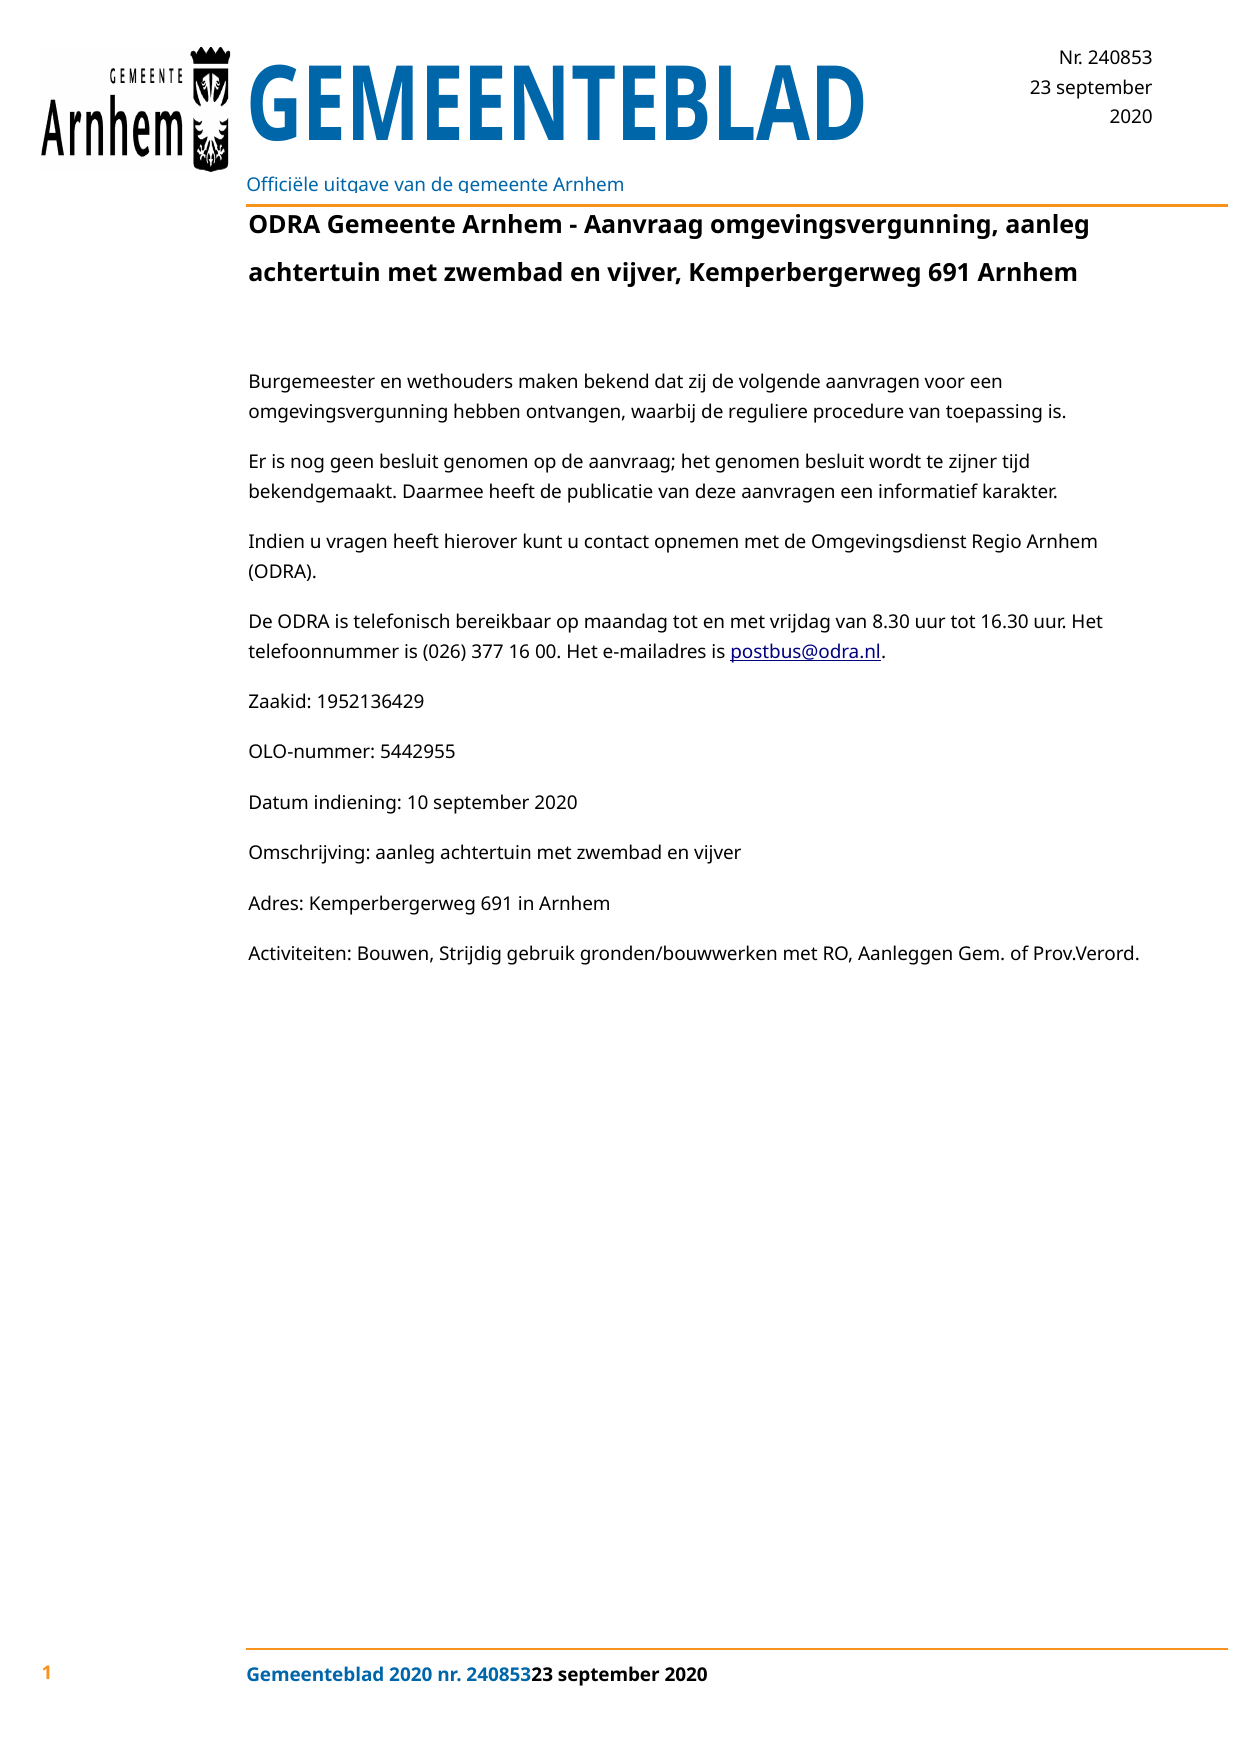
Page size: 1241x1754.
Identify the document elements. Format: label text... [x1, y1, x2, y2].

picture [41, 47, 231, 172]
text Omschrijving: aanleg achtertuin met zwembad en vijver [248, 839, 1152, 865]
text OLO-nummer: 5442955 [248, 739, 1152, 764]
text Adres: Kemperbergerweg 691 in Arnhem [248, 890, 1152, 916]
text De ODRA is telefonisch bereikbaar op maandag tot en met vrijdag van 8.30 uur tot 16.30 uur. Het telefoonnummer is (026) 377 16 00. Het e-mailadres is postbus@odra.nl. [248, 608, 1152, 664]
text Datum indiening: 10 september 2020 [248, 789, 1152, 815]
text Burgemeester en wethouders maken bekend dat zij de volgende aanvragen voor een omgevingsvergunning hebben ontvangen, waarbij de reguliere procedure van toepassing is. [248, 368, 1152, 424]
text ODRA Gemeente Arnhem - Aanvraag omgevingsvergunning, aanleg achtertuin met zwembad en vijver, Kemperbergerweg 691 Arnhem [248, 207, 1152, 288]
text Zaakid: 1952136429 [248, 688, 1152, 714]
text Indien u vragen heeft hierover kunt u contact opnemen met de Omgevingsdienst Regio Arnhem (ODRA). [248, 528, 1152, 584]
text Er is nog geen besluit genomen op de aanvraag; het genomen besluit wordt te zijner tijd bekendgemaakt. Daarmee heeft de publicatie van deze aanvragen een informatief karakter. [248, 448, 1152, 504]
text Activiteiten: Bouwen, Strijdig gebruik gronden/bouwwerken met RO, Aanleggen Gem. of Prov.Verord. [248, 940, 1152, 966]
